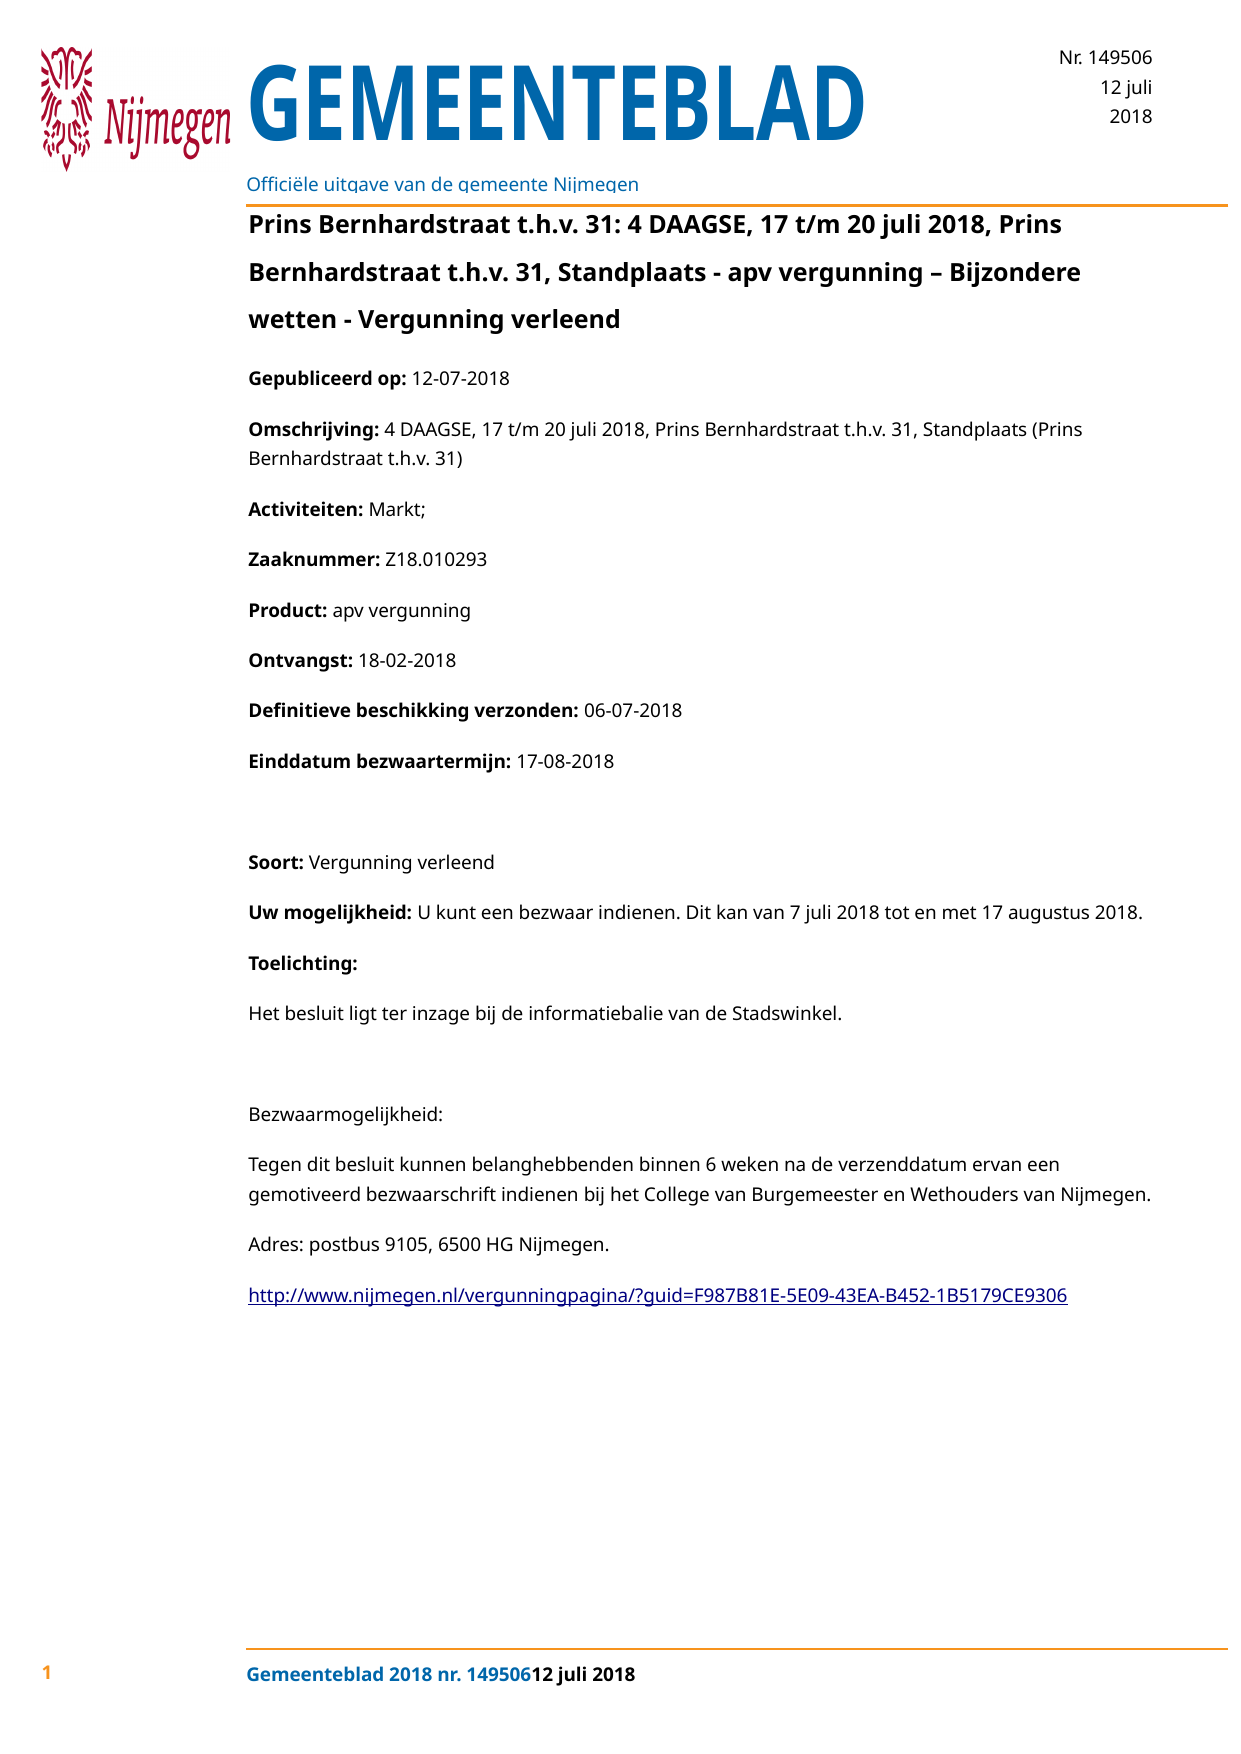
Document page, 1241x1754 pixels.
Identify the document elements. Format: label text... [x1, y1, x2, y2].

text Product: apv vergunning [248, 597, 1152, 622]
text Definitieve beschikking verzonden: 06-07-2018 [248, 698, 1152, 723]
text http://www.nijmegen.nl/vergunningpagina/?guid=F987B81E-5E09-43EA-B452-1B5179CE9306 [248, 1282, 1152, 1307]
text Prins Bernhardstraat t.h.v. 31: 4 DAAGSE, 17 t/m 20 juli 2018, Prins Bernhardstraat t.h.v. 31, Standplaats - apv vergunning – Bijzondere wetten - Vergunning verleend [248, 207, 1152, 336]
text Tegen dit besluit kunnen belanghebbenden binnen 6 weken na de verzenddatum ervan een gemotiveerd bezwaarschrift indienen bij het College van Burgemeester en Wethouders van Nijmegen. [248, 1151, 1152, 1207]
text Bezwaarmogelijkheid: [248, 1101, 1152, 1127]
text Zaaknummer: Z18.010293 [248, 546, 1152, 572]
text Soort: Vergunning verleend [248, 849, 1152, 874]
text Einddatum bezwaartermijn: 17-08-2018 [248, 748, 1152, 774]
text Uw mogelijkheid: U kunt een bezwaar indienen. Dit kan van 7 juli 2018 tot en met 17 augustus 2018. [248, 899, 1152, 925]
picture [41, 47, 231, 172]
text Ontvangst: 18-02-2018 [248, 647, 1152, 673]
text Toelichting: [248, 950, 1152, 975]
text Gepubliceerd op: 12-07-2018 [248, 366, 1152, 391]
text Activiteiten: Markt; [248, 496, 1152, 522]
text Adres: postbus 9105, 6500 HG Nijmegen. [248, 1231, 1152, 1257]
text Het besluit ligt ter inzage bij de informatiebalie van de Stadswinkel. [248, 1000, 1152, 1026]
text Omschrijving: 4 DAAGSE, 17 t/m 20 juli 2018, Prins Bernhardstraat t.h.v. 31, Standplaats (Prins Bernhardstraat t.h.v. 31) [248, 416, 1152, 471]
